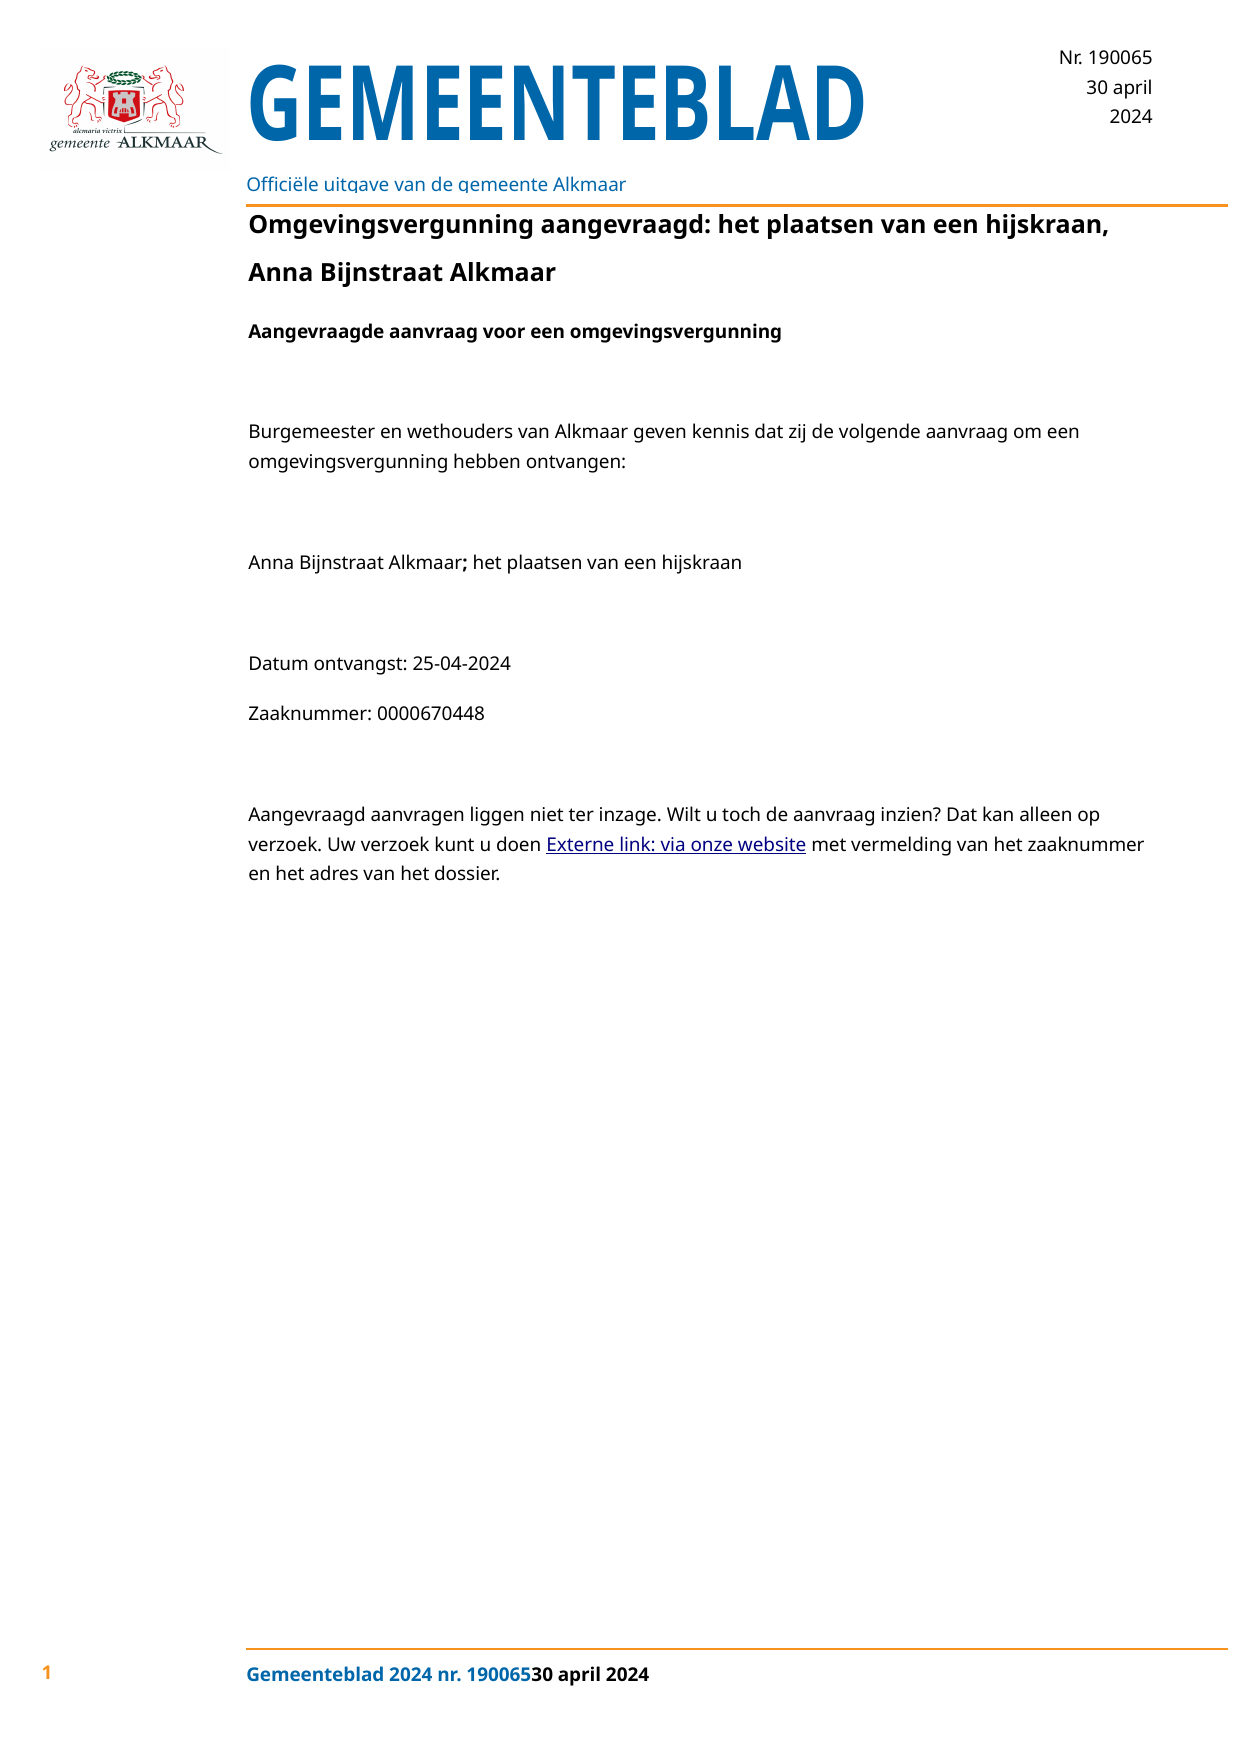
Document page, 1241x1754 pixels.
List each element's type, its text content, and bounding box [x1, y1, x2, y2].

text Aangevraagd aanvragen liggen niet ter inzage. Wilt u toch de aanvraag inzien? Dat kan alleen op verzoek. Uw verzoek kunt u doen Externe link: via onze website met vermelding van het zaaknummer en het adres van het dossier. [248, 801, 1152, 886]
text Aangevraagde aanvraag voor een omgevingsvergunning [248, 318, 1152, 344]
text Burgemeester en wethouders van Alkmaar geven kennis dat zij de volgende aanvraag om een omgevingsvergunning hebben ontvangen: [248, 419, 1152, 474]
text Omgevingsvergunning aangevraagd: het plaatsen van een hijskraan, Anna Bijnstraat Alkmaar [248, 207, 1152, 288]
text Anna Bijnstraat Alkmaar; het plaatsen van een hijskraan [248, 549, 1152, 575]
text Zaaknummer: 0000670448 [248, 700, 1152, 726]
text Datum ontvangst: 25-04-2024 [248, 650, 1152, 676]
picture [41, 47, 231, 172]
